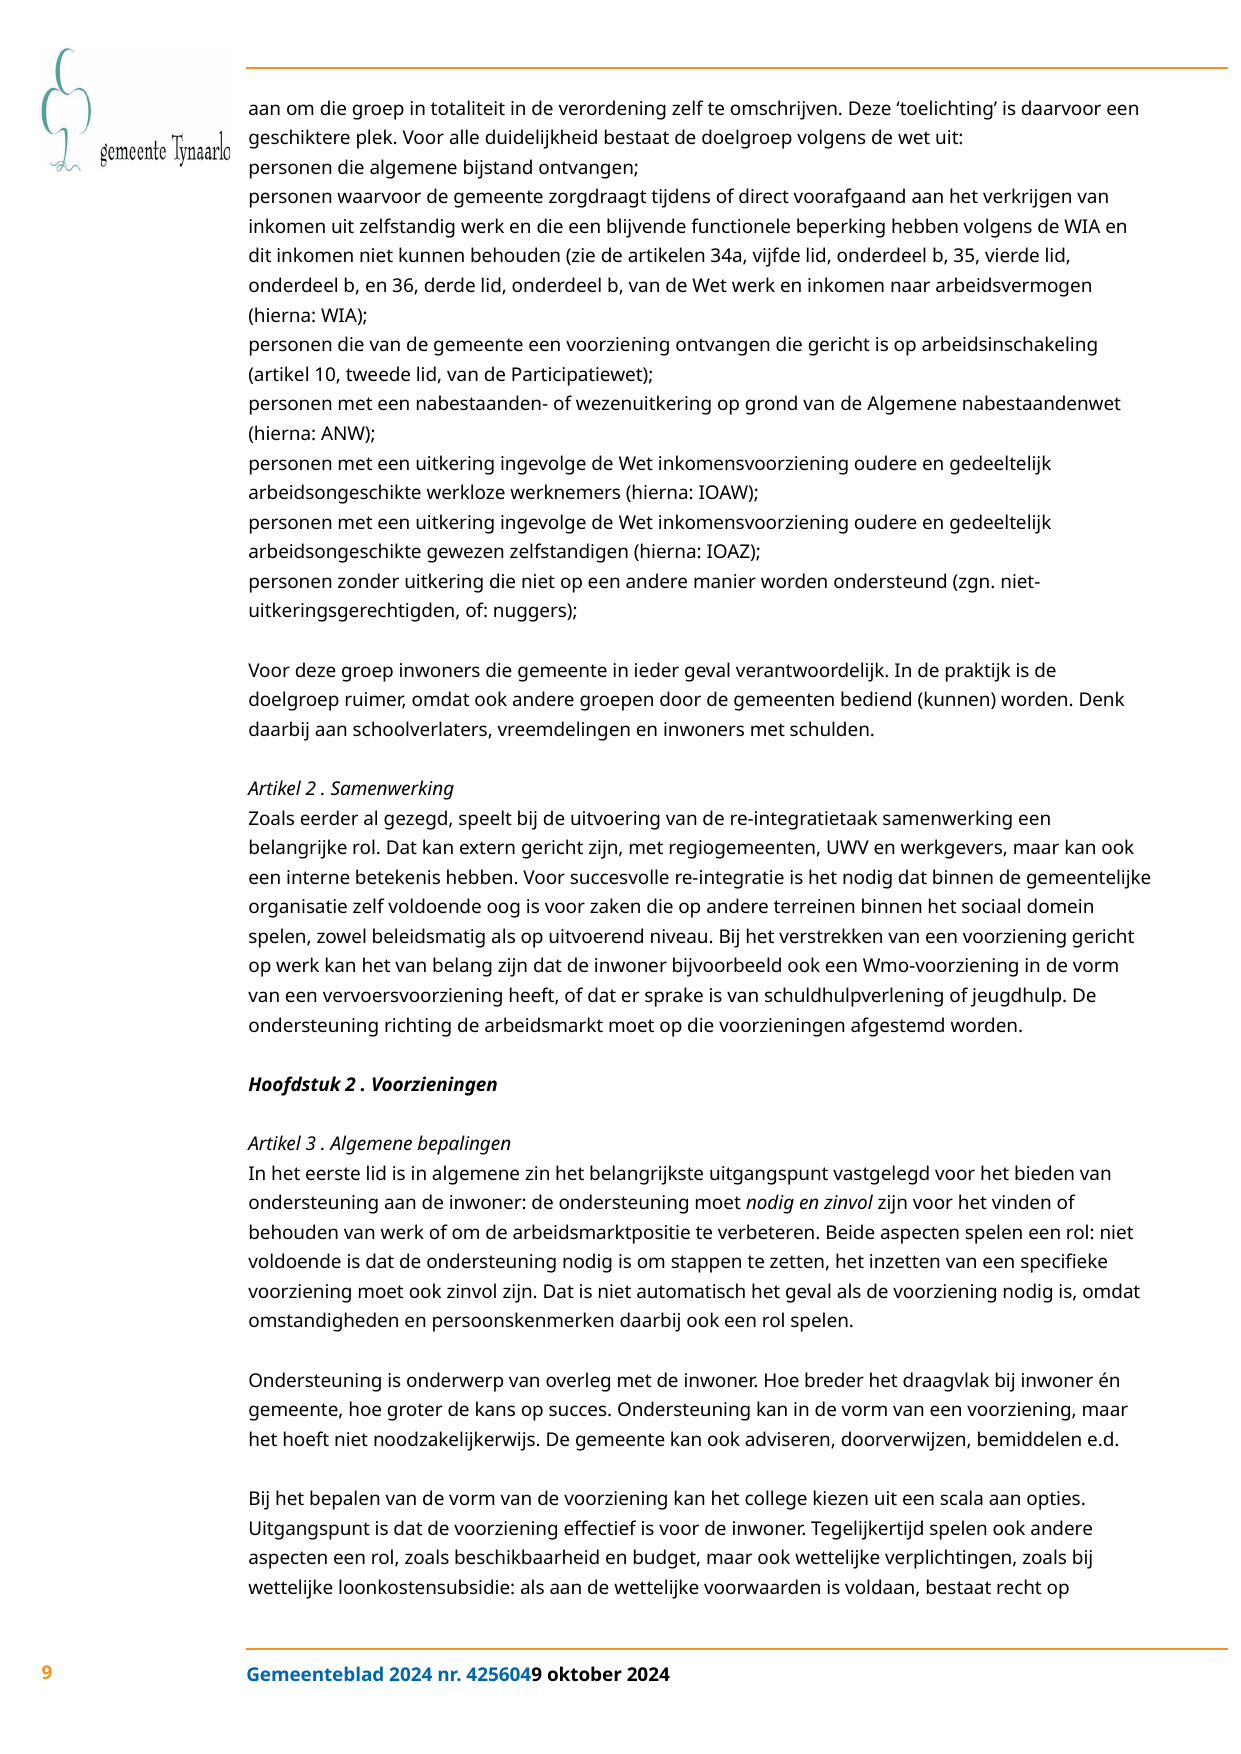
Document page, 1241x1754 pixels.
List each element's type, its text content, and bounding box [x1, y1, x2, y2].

text aan om die groep in totaliteit in de verordening zelf te omschrijven. Deze ‘toelichting’ is daarvoor een geschiktere plek. Voor alle duidelijkheid bestaat de doelgroep volgens de wet uit: [248, 95, 1152, 150]
text personen met een uitkering ingevolge de Wet inkomensvoorziening oudere en gedeeltelijk arbeidsongeschikte werkloze werknemers (hierna: IOAW); [248, 450, 1152, 505]
text personen die algemene bijstand ontvangen; [248, 154, 1152, 180]
text personen met een uitkering ingevolge de Wet inkomensvoorziening oudere en gedeeltelijk arbeidsongeschikte gewezen zelfstandigen (hierna: IOAZ); [248, 509, 1152, 564]
text Ondersteuning is onderwerp van overleg met de inwoner. Hoe breder het draagvlak bij inwoner én gemeente, hoe groter de kans op succes. Ondersteuning kan in de vorm van een voorziening, maar het hoeft niet noodzakelijkerwijs. De gemeente kan ook adviseren, doorverwijzen, bemiddelen e.d. [248, 1367, 1152, 1452]
text Zoals eerder al gezegd, speelt bij de uitvoering van de re-integratietaak samenwerking een belangrijke rol. Dat kan extern gericht zijn, met regiogemeenten, UWV en werkgevers, maar kan ook een interne betekenis hebben. Voor succesvolle re-integratie is het nodig dat binnen de gemeentelijke organisatie zelf voldoende oog is voor zaken die op andere terreinen binnen het sociaal domein spelen, zowel beleidsmatig als op uitvoerend niveau. Bij het verstrekken van een voorziening gericht op werk kan het van belang zijn dat de inwoner bijvoorbeeld ook een Wmo-voorziening in de vorm van een vervoersvoorziening heeft, of dat er sprake is van schuldhulpverlening of jeugdhulp. De ondersteuning richting de arbeidsmarkt moet op die voorzieningen afgestemd worden. [248, 805, 1152, 1038]
picture [41, 47, 231, 172]
text Artikel 2 . Samenwerking [248, 775, 1152, 801]
text Voor deze groep inwoners die gemeente in ieder geval verantwoordelijk. In de praktijk is de doelgroep ruimer, omdat ook andere groepen door de gemeenten bediend (kunnen) worden. Denk daarbij aan schoolverlaters, vreemdelingen en inwoners met schulden. [248, 657, 1152, 742]
text In het eerste lid is in algemene zin het belangrijkste uitgangspunt vastgelegd voor het bieden van ondersteuning aan de inwoner: de ondersteuning moet nodig en zinvol zijn voor het vinden of behouden van werk of om de arbeidsmarktpositie te verbeteren. Beide aspecten spelen een rol: niet voldoende is dat de ondersteuning nodig is om stappen te zetten, het inzetten van een specifieke voorziening moet ook zinvol zijn. Dat is niet automatisch het geval als de voorziening nodig is, omdat omstandigheden en persoonskenmerken daarbij ook een rol spelen. [248, 1160, 1152, 1333]
text Bij het bepalen van de vorm van de voorziening kan het college kiezen uit een scala aan opties. Uitgangspunt is dat de voorziening effectief is voor de inwoner. Tegelijkertijd spelen ook andere aspecten een rol, zoals beschikbaarheid en budget, maar ook wettelijke verplichtingen, zoals bij wettelijke loonkostensubsidie: als aan de wettelijke voorwaarden is voldaan, bestaat recht op [248, 1485, 1152, 1600]
text personen die van de gemeente een voorziening ontvangen die gericht is op arbeidsinschakeling (artikel 10, tweede lid, van de Participatiewet); [248, 331, 1152, 387]
text personen met een nabestaanden- of wezenuitkering op grond van de Algemene nabestaandenwet (hierna: ANW); [248, 391, 1152, 446]
text Hoofdstuk 2 . Voorzieningen [248, 1071, 1152, 1097]
text personen zonder uitkering die niet op een andere manier worden ondersteund (zgn. niet-uitkeringsgerechtigden, of: nuggers); [248, 568, 1152, 623]
text Artikel 3 . Algemene bepalingen [248, 1130, 1152, 1156]
text personen waarvoor de gemeente zorgdraagt tijdens of direct voorafgaand aan het verkrijgen van inkomen uit zelfstandig werk en die een blijvende functionele beperking hebben volgens de WIA en dit inkomen niet kunnen behouden (zie de artikelen 34a, vijfde lid, onderdeel b, 35, vierde lid, onderdeel b, en 36, derde lid, onderdeel b, van de Wet werk en inkomen naar arbeidsvermogen (hierna: WIA); [248, 183, 1152, 328]
